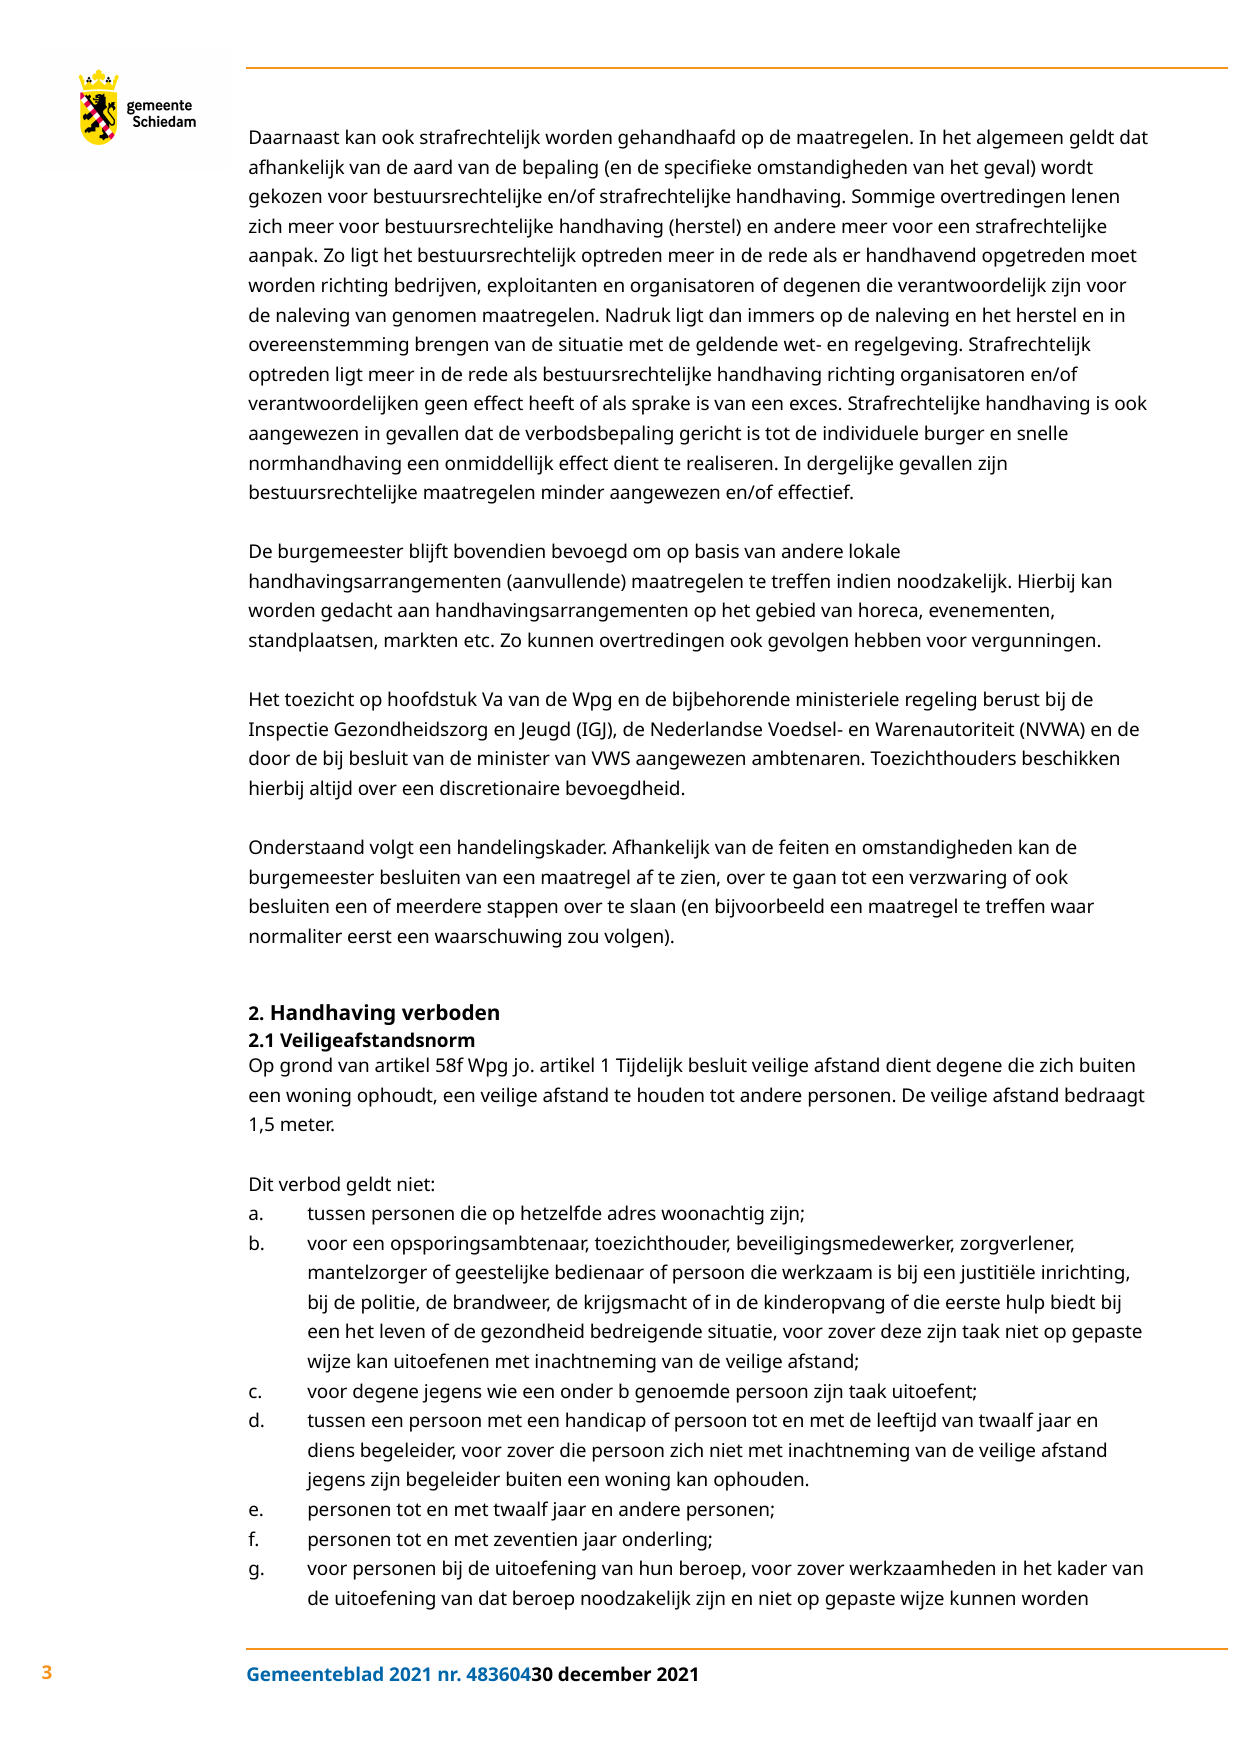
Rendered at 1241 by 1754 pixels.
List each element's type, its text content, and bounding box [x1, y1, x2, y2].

list personen tot en met twaalf jaar en andere personen; [248, 1496, 1152, 1522]
text 2. Handhaving verboden [248, 998, 1152, 1027]
text Onderstaand volgt een handelingskader. Afhankelijk van de feiten en omstandigheden kan de burgemeester besluiten van een maatregel af te zien, over te gaan tot een verzwaring of ook besluiten een of meerdere stappen over te slaan (en bijvoorbeeld een maatregel te treffen waar normaliter eerst een waarschuwing zou volgen). [248, 834, 1152, 949]
text Op grond van artikel 58f Wpg jo. artikel 1 Tijdelijk besluit veilige afstand dient degene die zich buiten een woning ophoudt, een veilige afstand te houden tot andere personen. De veilige afstand bedraagt 1,5 meter. [248, 1052, 1152, 1137]
text Het toezicht op hoofdstuk Va van de Wpg en de bijbehorende ministeriele regeling berust bij de Inspectie Gezondheidszorg en Jeugd (IGJ), de Nederlandse Voedsel- en Warenautoriteit (NVWA) en de door de bij besluit van de minister van VWS aangewezen ambtenaren. Toezichthouders beschikken hierbij altijd over een discretionaire bevoegdheid. [248, 686, 1152, 801]
text De burgemeester blijft bovendien bevoegd om op basis van andere lokale handhavingsarrangementen (aanvullende) maatregelen te treffen indien noodzakelijk. Hierbij kan worden gedacht aan handhavingsarrangementen op het gebied van horeca, evenementen, standplaatsen, markten etc. Zo kunnen overtredingen ook gevolgen hebben voor vergunningen. [248, 538, 1152, 653]
picture [41, 47, 231, 172]
text 2.1 Veiligeafstandsnorm [248, 1027, 1152, 1052]
list voor een opsporingsambtenaar, toezichthouder, beveiligingsmedewerker, zorgverlener, mantelzorger of geestelijke bedienaar of persoon die werkzaam is bij een justitiële inrichting, bij de politie, de brandweer, de krijgsmacht of in de kinderopvang of die eerste hulp biedt bij een het leven of de gezondheid bedreigende situatie, voor zover deze zijn taak niet op gepaste wijze kan uitoefenen met inachtneming van de veilige afstand; [248, 1230, 1152, 1374]
list voor personen bij de uitoefening van hun beroep, voor zover werkzaamheden in het kader van de uitoefening van dat beroep noodzakelijk zijn en niet op gepaste wijze kunnen worden [248, 1555, 1152, 1611]
list personen tot en met zeventien jaar onderling; [248, 1526, 1152, 1552]
text Dit verbod geldt niet: [248, 1171, 1152, 1197]
list tussen personen die op hetzelfde adres woonachtig zijn; [248, 1200, 1152, 1226]
list voor degene jegens wie een onder b genoemde persoon zijn taak uitoefent; [248, 1378, 1152, 1404]
text Daarnaast kan ook strafrechtelijk worden gehandhaafd op de maatregelen. In het algemeen geldt dat afhankelijk van de aard van de bepaling (en de specifieke omstandigheden van het geval) wordt gekozen voor bestuursrechtelijke en/of strafrechtelijke handhaving. Sommige overtredingen lenen zich meer voor bestuursrechtelijke handhaving (herstel) en andere meer voor een strafrechtelijke aanpak. Zo ligt het bestuursrechtelijk optreden meer in de rede als er handhavend opgetreden moet worden richting bedrijven, exploitanten en organisatoren of degenen die verantwoordelijk zijn voor de naleving van genomen maatregelen. Nadruk ligt dan immers op de naleving en het herstel en in overeenstemming brengen van de situatie met de geldende wet- en regelgeving. Strafrechtelijk optreden ligt meer in de rede als bestuursrechtelijke handhaving richting organisatoren en/of verantwoordelijken geen effect heeft of als sprake is van een exces. Strafrechtelijke handhaving is ook aangewezen in gevallen dat de verbodsbepaling gericht is tot de individuele burger en snelle normhandhaving een onmiddellijk effect dient te realiseren. In dergelijke gevallen zijn bestuursrechtelijke maatregelen minder aangewezen en/of effectief. [248, 124, 1152, 505]
list tussen een persoon met een handicap of persoon tot en met de leeftijd van twaalf jaar en diens begeleider, voor zover die persoon zich niet met inachtneming van de veilige afstand jegens zijn begeleider buiten een woning kan ophouden. [248, 1407, 1152, 1492]
